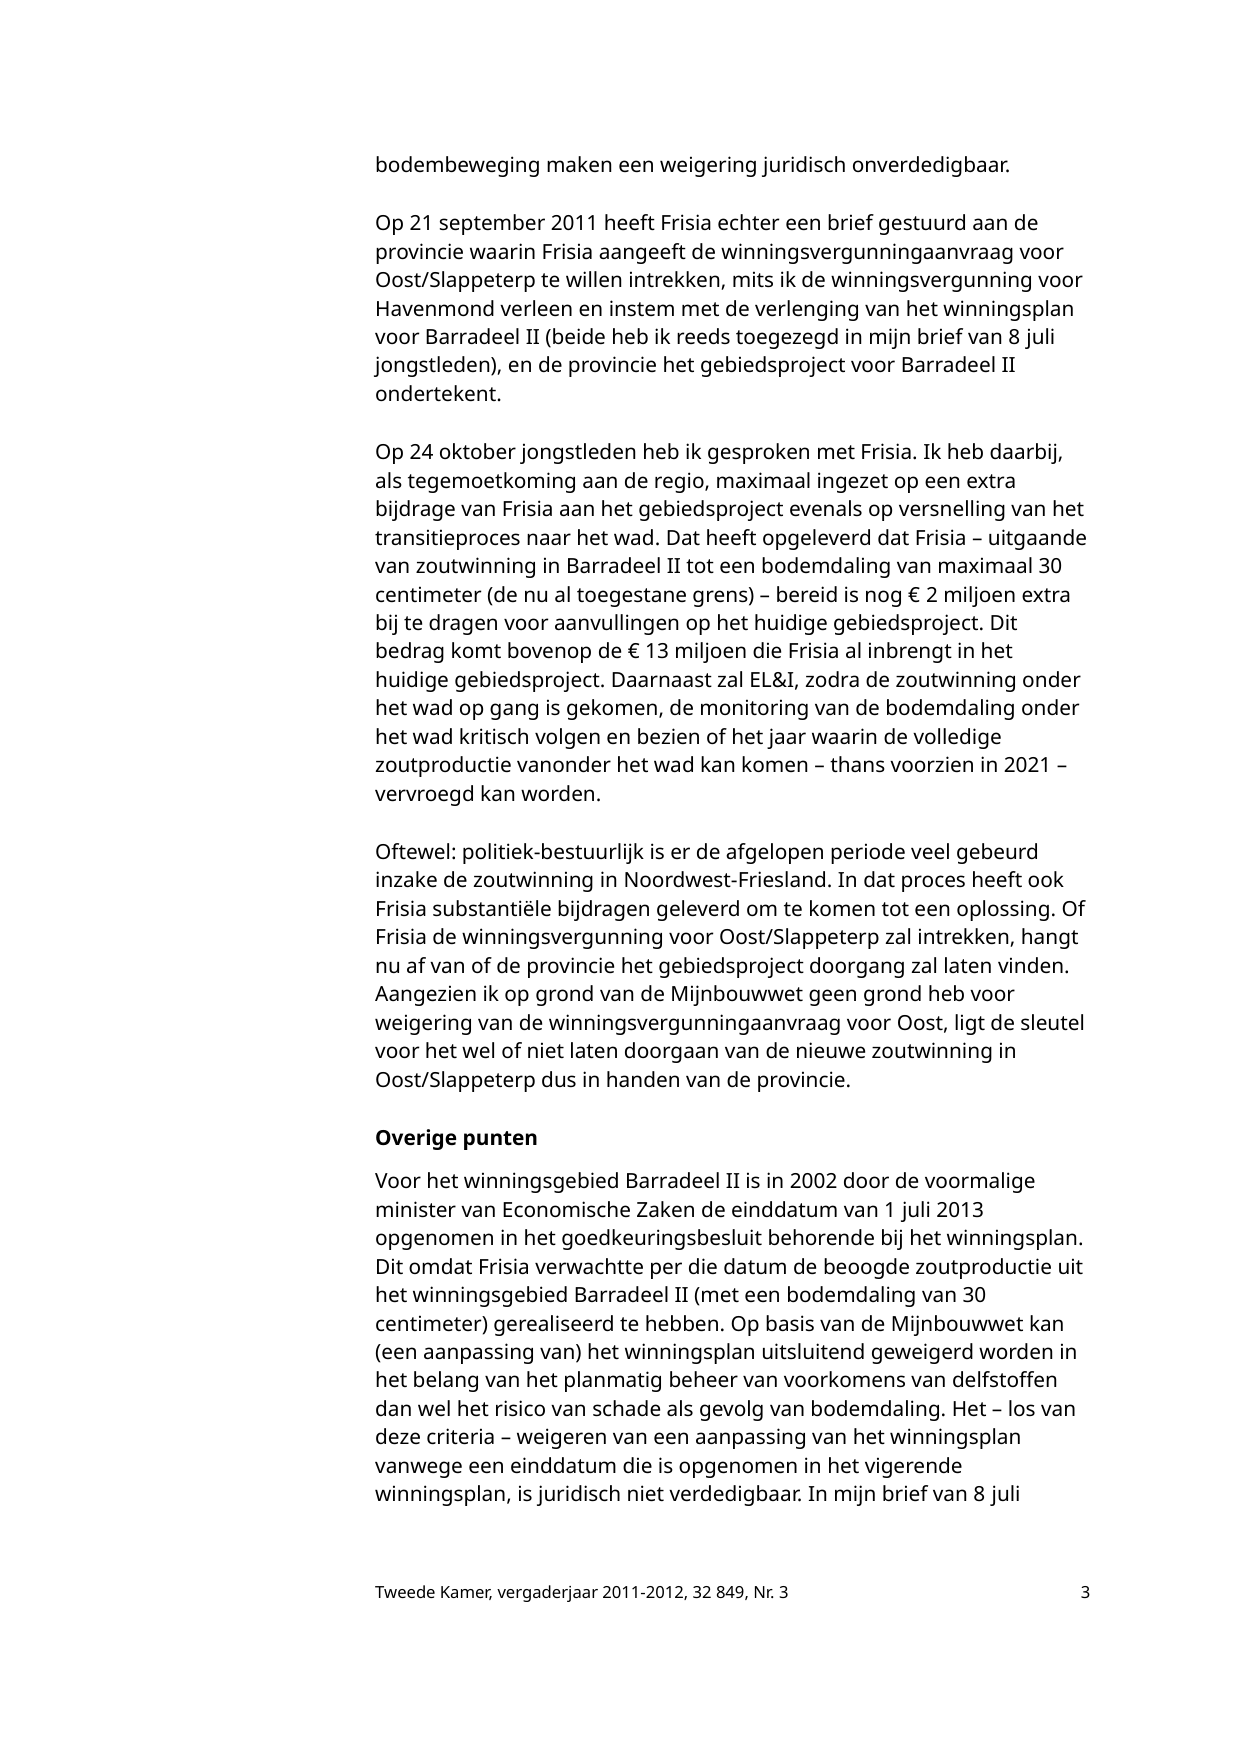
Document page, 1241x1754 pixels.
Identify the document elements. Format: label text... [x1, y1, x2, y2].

text bodembeweging maken een weigering juridisch onverdedigbaar. [375, 150, 1090, 178]
text Op 24 oktober jongstleden heb ik gesproken met Frisia. Ik heb daarbij, als tegemoetkoming aan de regio, maximaal ingezet op een extra bijdrage van Frisia aan het gebiedsproject evenals op versnelling van het transitieproces naar het wad. Dat heeft opgeleverd dat Frisia – uitgaande van zoutwinning in Barradeel II tot een bodemdaling van maximaal 30 centimeter (de nu al toegestane grens) – bereid is nog € 2 miljoen extra bij te dragen voor aanvullingen op het huidige gebiedsproject. Dit bedrag komt bovenop de € 13 miljoen die Frisia al inbrengt in het huidige gebiedsproject. Daarnaast zal EL&I, zodra de zoutwinning onder het wad op gang is gekomen, de monitoring van de bodemdaling onder het wad kritisch volgen en bezien of het jaar waarin de volledige zoutproductie vanonder het wad kan komen – thans voorzien in 2021 – vervroegd kan worden. [375, 437, 1090, 807]
text Oftewel: politiek-bestuurlijk is er de afgelopen periode veel gebeurd inzake de zoutwinning in Noordwest-Friesland. In dat proces heeft ook Frisia substantiële bijdragen geleverd om te komen tot een oplossing. Of Frisia de winningsvergunning voor Oost/Slappeterp zal intrekken, hangt nu af van of de provincie het gebiedsproject doorgang zal laten vinden. Aangezien ik op grond van de Mijnbouwwet geen grond heb voor weigering van de winningsvergunningaanvraag voor Oost, ligt de sleutel voor het wel of niet laten doorgaan van de nieuwe zoutwinning in Oost/Slappeterp dus in handen van de provincie. [375, 837, 1090, 1093]
text Op 21 september 2011 heeft Frisia echter een brief gestuurd aan de provincie waarin Frisia aangeeft de winningsvergunningaanvraag voor Oost/Slappeterp te willen intrekken, mits ik de winningsvergunning voor Havenmond verleen en instem met de verlenging van het winningsplan voor Barradeel II (beide heb ik reeds toegezegd in mijn brief van 8 juli jongstleden), en de provincie het gebiedsproject voor Barradeel II ondertekent. [375, 208, 1090, 407]
text Voor het winningsgebied Barradeel II is in 2002 door de voormalige minister van Economische Zaken de einddatum van 1 juli 2013 opgenomen in het goedkeuringsbesluit behorende bij het winningsplan. Dit omdat Frisia verwachtte per die datum de beoogde zoutproductie uit het winningsgebied Barradeel II (met een bodemdaling van 30 centimeter) gerealiseerd te hebben. Op basis van de Mijnbouwwet kan (een aanpassing van) het winningsplan uitsluitend geweigerd worden in het belang van het planmatig beheer van voorkomens van delfstoffen dan wel het risico van schade als gevolg van bodemdaling. Het – los van deze criteria – weigeren van een aanpassing van het winningsplan vanwege een einddatum die is opgenomen in het vigerende winningsplan, is juridisch niet verdedigbaar. In mijn brief van 8 juli [375, 1167, 1090, 1508]
text Overige punten [375, 1123, 1090, 1152]
